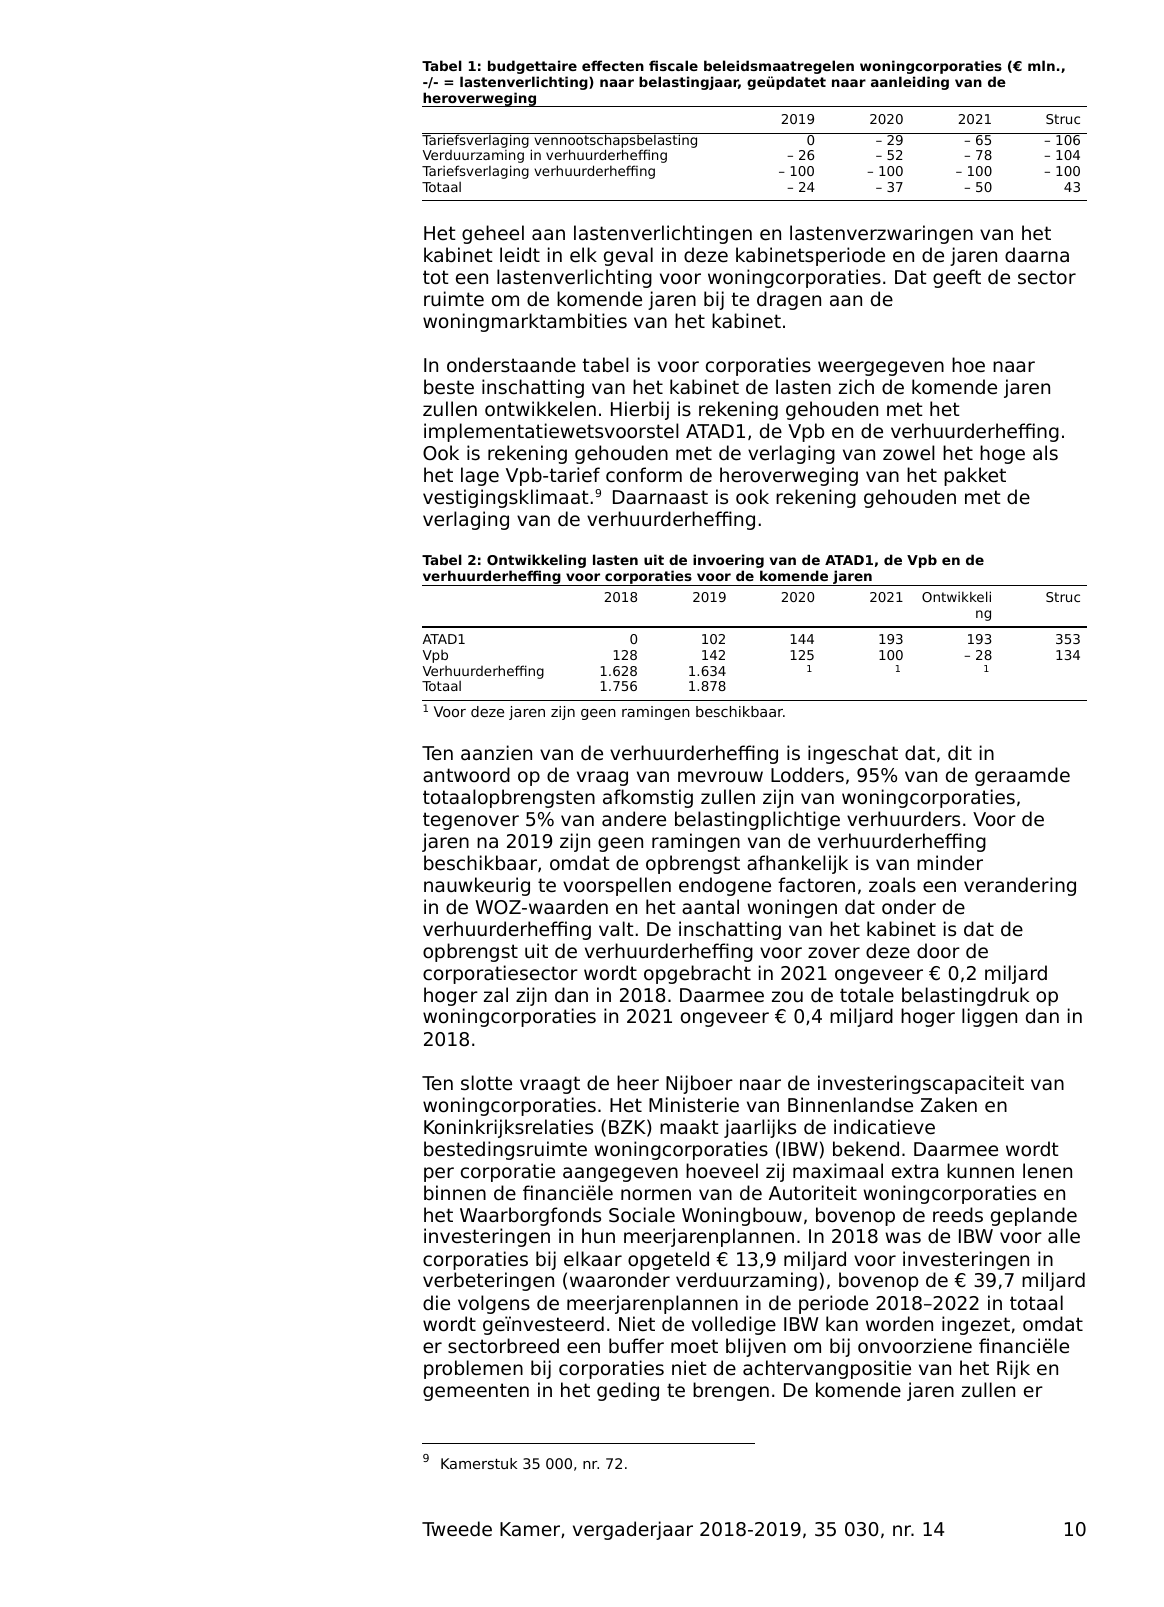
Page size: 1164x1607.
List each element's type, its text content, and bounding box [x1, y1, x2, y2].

table_cell 1.878 [644, 679, 732, 700]
table_cell [998, 664, 1087, 679]
table_cell Totaal [422, 180, 732, 200]
table_cell – 100 [821, 164, 909, 179]
table_cell 0 [555, 628, 644, 648]
table_cell Ontwikkeling [910, 586, 998, 626]
table_cell [732, 679, 821, 700]
table_cell [998, 679, 1087, 700]
table_cell 102 [644, 628, 732, 648]
table_cell 2019 [732, 107, 821, 132]
text Ten aanzien van de verhuurderheffing is ingeschat dat, dit in antwoord op de vraag van mevrouw Lodders, 95% van de geraamde totaalopbrengsten afkomstig zullen zijn van woningcorporaties, tegenover 5% van andere belastingplichtige verhuurders. Voor de jaren na 2019 zijn geen ramingen van de verhuurderheffing beschikbaar, omdat de opbrengst afhankelijk is van minder nauwkeurig te voorspellen endogene factoren, zoals een verandering in de WOZ-waarden en het aantal woningen dat onder de verhuurderheffing valt. De inschatting van het kabinet is dat de opbrengst uit de verhuurderheffing voor zover deze door de corporatiesector wordt opgebracht in 2021 ongeveer € 0,2 miljard hoger zal zijn dan in 2018. Daarmee zou de totale belastingdruk op woningcorporaties in 2021 ongeveer € 0,4 miljard hoger liggen dan in 2018. [422, 743, 1087, 1050]
table_cell – 100 [732, 164, 821, 179]
table_header Tabel 2: Ontwikkeling lasten uit de invoering van de ATAD1, de Vpb en de verhuurderheffing voor corporaties voor de komende jaren [422, 553, 1087, 584]
table_cell 43 [998, 180, 1087, 200]
table_cell [910, 679, 998, 700]
table_cell – 28 [910, 648, 998, 663]
table_cell – 78 [910, 148, 998, 164]
table_cell 353 [998, 628, 1087, 648]
text Het geheel aan lastenverlichtingen en lastenverzwaringen van het kabinet leidt in elk geval in deze kabinetsperiode en de jaren daarna tot een lastenverlichting voor woningcorporaties. Dat geeft de sector ruimte om de komende jaren bij te dragen aan de woningmarktambities van het kabinet. [422, 223, 1087, 333]
table_cell 2021 [910, 107, 998, 132]
table_cell 125 [732, 648, 821, 663]
table_cell 2020 [821, 107, 909, 132]
table_cell 142 [644, 648, 732, 663]
table_cell Struc [998, 107, 1087, 132]
table_cell – 26 [732, 148, 821, 164]
table_cell – 24 [732, 180, 821, 200]
table_cell 144 [732, 628, 821, 648]
table_cell Vpb [422, 648, 555, 663]
table_cell 2021 [821, 586, 909, 626]
table_cell 134 [998, 648, 1087, 663]
table_cell 1.634 [644, 664, 732, 679]
table_header Tabel 1: budgettaire effecten fiscale beleidsmaatregelen woningcorporaties (€ mln., -/- = lastenverlichting) naar belastingjaar, geüpdatet naar aanleiding van de heroverweging [422, 59, 1087, 106]
table_cell – 100 [910, 164, 998, 179]
text Ten slotte vraagt de heer Nijboer naar de investeringscapaciteit van woningcorporaties. Het Ministerie van Binnenlandse Zaken en Koninkrijksrelaties (BZK) maakt jaarlijks de indicatieve bestedingsruimte woningcorporaties (IBW) bekend. Daarmee wordt per corporatie aangegeven hoeveel zij maximaal extra kunnen lenen binnen de financiële normen van de Autoriteit woningcorporaties en het Waarborgfonds Sociale Woningbouw, bovenop de reeds geplande investeringen in hun meerjarenplannen. In 2018 was de IBW voor alle corporaties bij elkaar opgeteld € 13,9 miljard voor investeringen in verbeteringen (waaronder verduurzaming), bovenop de € 39,7 miljard die volgens de meerjarenplannen in de periode 2018–2022 in totaal wordt geïnvesteerd. Niet de volledige IBW kan worden ingezet, omdat er sectorbreed een buffer moet blijven om bij onvoorziene financiële problemen bij corporaties niet de achtervangpositie van het Rijk en gemeenten in het geding te brengen. De komende jaren zullen er [422, 1073, 1087, 1402]
table_cell 2019 [644, 586, 732, 626]
table_cell Totaal [422, 679, 555, 700]
table_cell – 104 [998, 148, 1087, 164]
table_cell [821, 679, 909, 700]
table_cell 1.756 [555, 679, 644, 700]
table_cell 2020 [732, 586, 821, 626]
table_cell ATAD1 [422, 628, 555, 648]
table_cell 193 [821, 628, 909, 648]
table_cell 128 [555, 648, 644, 663]
table_cell – 106 [998, 134, 1087, 148]
table_cell 2018 [555, 586, 644, 626]
table_cell 1 [821, 664, 909, 679]
table_cell 193 [910, 628, 998, 648]
table_cell [422, 107, 732, 132]
table_cell Verduurzaming in verhuurderheffing [422, 148, 732, 164]
table_cell 1 [732, 664, 821, 679]
table_cell 1 [910, 664, 998, 679]
table_cell – 29 [821, 134, 909, 148]
table_cell 100 [821, 648, 909, 663]
table_cell – 50 [910, 180, 998, 200]
text In onderstaande tabel is voor corporaties weergegeven hoe naar beste inschatting van het kabinet de lasten zich de komende jaren zullen ontwikkelen. Hierbij is rekening gehouden met het implementatiewetsvoorstel ATAD1, de Vpb en de verhuurderheffing. Ook is rekening gehouden met de verlaging van zowel het hoge als het lage Vpb-tarief conform de heroverweging van het pakket vestigingsklimaat. Daarnaast is ook rekening gehouden met de verlaging van de verhuurderheffing. [422, 355, 1087, 531]
table_cell – 37 [821, 180, 909, 200]
table_cell Tariefsverlaging vennootschapsbelasting [422, 134, 732, 148]
table_cell [422, 586, 555, 626]
table_cell – 65 [910, 134, 998, 148]
table_cell 1.628 [555, 664, 644, 679]
table_cell – 100 [998, 164, 1087, 179]
table_cell 1 Voor deze jaren zijn geen ramingen beschikbaar. [422, 701, 1087, 721]
table_cell Tariefsverlaging verhuurderheffing [422, 164, 732, 179]
text Kamerstuk 35 000, nr. 72. [422, 1452, 1087, 1474]
table_cell Struc [998, 586, 1087, 626]
table_cell 0 [732, 134, 821, 148]
table_cell Verhuurderheffing [422, 664, 555, 679]
table_cell – 52 [821, 148, 909, 164]
